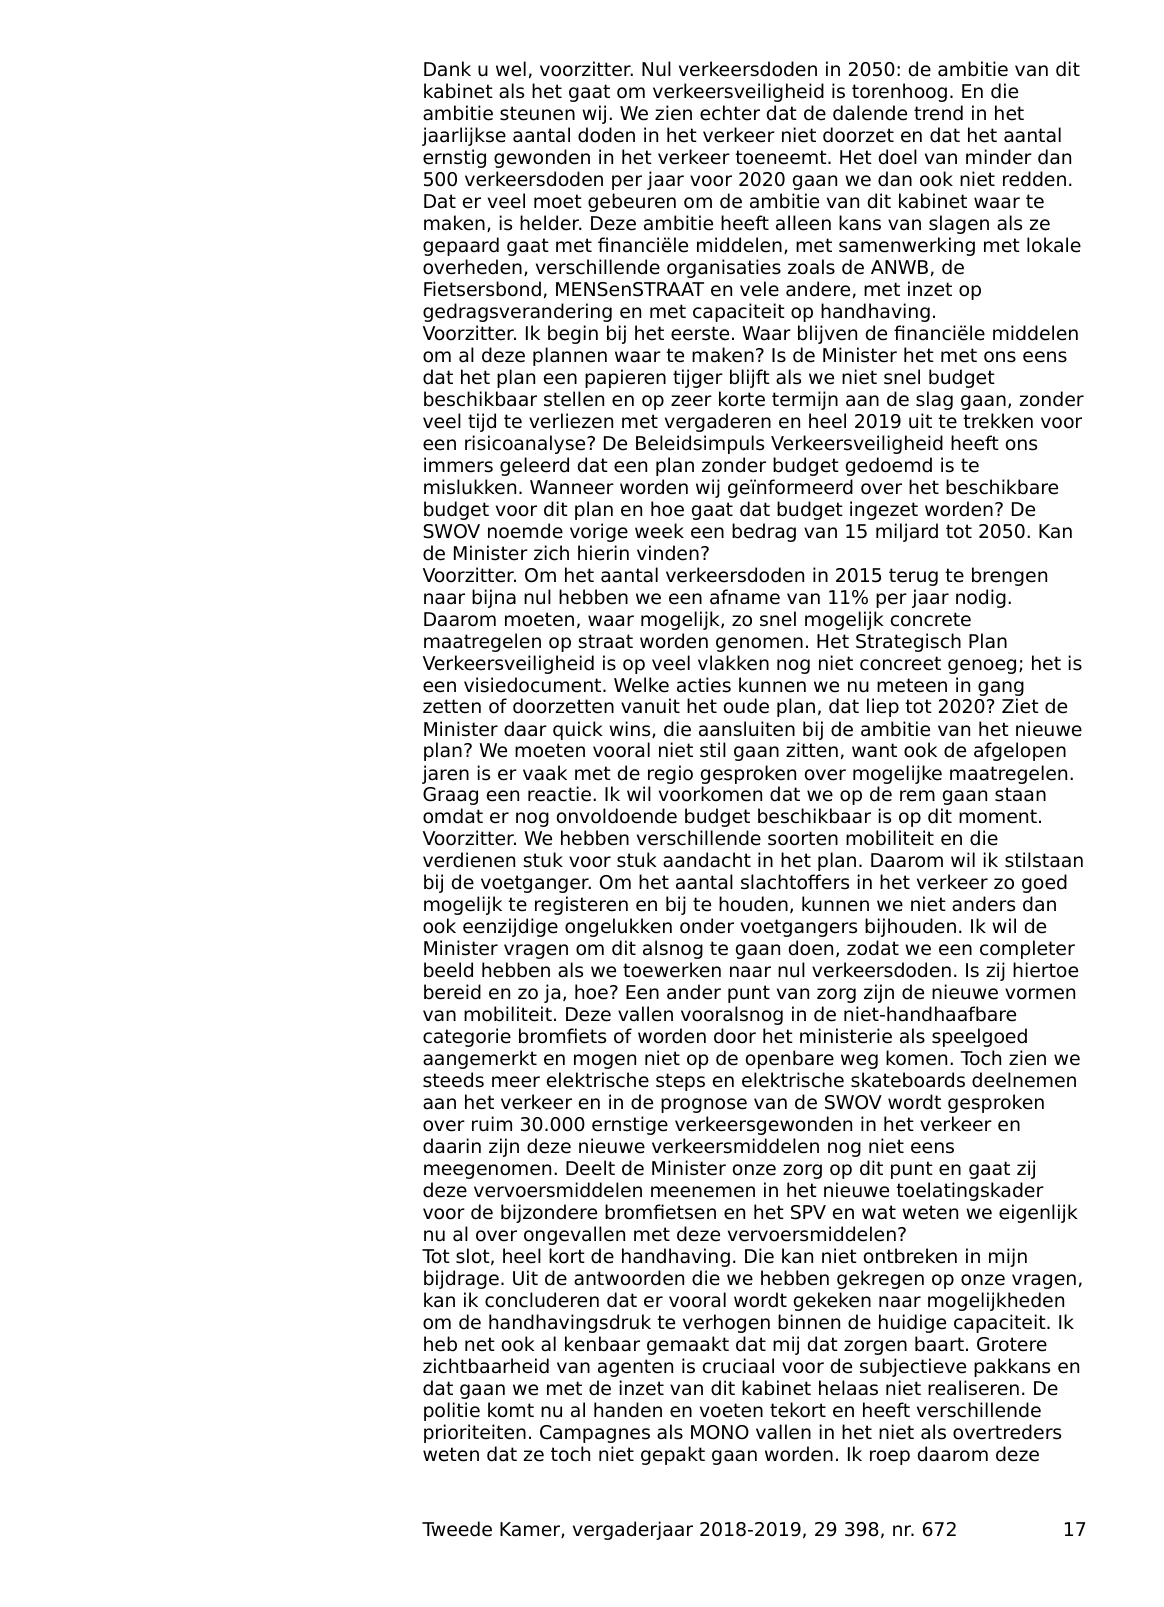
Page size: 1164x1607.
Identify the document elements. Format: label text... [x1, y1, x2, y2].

text Voorzitter. Ik begin bij het eerste. Waar blijven de financiële middelen om al deze plannen waar te maken? Is de Minister het met ons eens dat het plan een papieren tijger blijft als we niet snel budget beschikbaar stellen en op zeer korte termijn aan de slag gaan, zonder veel tijd te verliezen met vergaderen en heel 2019 uit te trekken voor een risicoanalyse? De Beleidsimpuls Verkeersveiligheid heeft ons immers geleerd dat een plan zonder budget gedoemd is te mislukken. Wanneer worden wij geïnformeerd over het beschikbare budget voor dit plan en hoe gaat dat budget ingezet worden? De SWOV noemde vorige week een bedrag van 15 miljard tot 2050. Kan de Minister zich hierin vinden? [422, 323, 1087, 564]
text Dank u wel, voorzitter. Nul verkeersdoden in 2050: de ambitie van dit kabinet als het gaat om verkeersveiligheid is torenhoog. En die ambitie steunen wij. We zien echter dat de dalende trend in het jaarlijkse aantal doden in het verkeer niet doorzet en dat het aantal ernstig gewonden in het verkeer toeneemt. Het doel van minder dan 500 verkeersdoden per jaar voor 2020 gaan we dan ook niet redden. Dat er veel moet gebeuren om de ambitie van dit kabinet waar te maken, is helder. Deze ambitie heeft alleen kans van slagen als ze gepaard gaat met financiële middelen, met samenwerking met lokale overheden, verschillende organisaties zoals de ANWB, de Fietsersbond, MENSenSTRAAT en vele andere, met inzet op gedragsverandering en met capaciteit op handhaving. [422, 59, 1087, 323]
text Voorzitter. Om het aantal verkeersdoden in 2015 terug te brengen naar bijna nul hebben we een afname van 11% per jaar nodig. Daarom moeten, waar mogelijk, zo snel mogelijk concrete maatregelen op straat worden genomen. Het Strategisch Plan Verkeersveiligheid is op veel vlakken nog niet concreet genoeg; het is een visiedocument. Welke acties kunnen we nu meteen in gang zetten of doorzetten vanuit het oude plan, dat liep tot 2020? Ziet de Minister daar quick wins, die aansluiten bij de ambitie van het nieuwe plan? We moeten vooral niet stil gaan zitten, want ook de afgelopen jaren is er vaak met de regio gesproken over mogelijke maatregelen. Graag een reactie. Ik wil voorkomen dat we op de rem gaan staan omdat er nog onvoldoende budget beschikbaar is op dit moment. [422, 564, 1087, 828]
text Voorzitter. We hebben verschillende soorten mobiliteit en die verdienen stuk voor stuk aandacht in het plan. Daarom wil ik stilstaan bij de voetganger. Om het aantal slachtoffers in het verkeer zo goed mogelijk te registeren en bij te houden, kunnen we niet anders dan ook eenzijdige ongelukken onder voetgangers bijhouden. Ik wil de Minister vragen om dit alsnog te gaan doen, zodat we een completer beeld hebben als we toewerken naar nul verkeersdoden. Is zij hiertoe bereid en zo ja, hoe? Een ander punt van zorg zijn de nieuwe vormen van mobiliteit. Deze vallen vooralsnog in de niet-handhaafbare categorie bromfiets of worden door het ministerie als speelgoed aangemerkt en mogen niet op de openbare weg komen. Toch zien we steeds meer elektrische steps en elektrische skateboards deelnemen aan het verkeer en in de prognose van de SWOV wordt gesproken over ruim 30.000 ernstige verkeersgewonden in het verkeer en daarin zijn deze nieuwe verkeersmiddelen nog niet eens meegenomen. Deelt de Minister onze zorg op dit punt en gaat zij deze vervoersmiddelen meenemen in het nieuwe toelatingskader voor de bijzondere bromfietsen en het SPV en wat weten we eigenlijk nu al over ongevallen met deze vervoersmiddelen? [422, 828, 1087, 1246]
text Tot slot, heel kort de handhaving. Die kan niet ontbreken in mijn bijdrage. Uit de antwoorden die we hebben gekregen op onze vragen, kan ik concluderen dat er vooral wordt gekeken naar mogelijkheden om de handhavingsdruk te verhogen binnen de huidige capaciteit. Ik heb net ook al kenbaar gemaakt dat mij dat zorgen baart. Grotere zichtbaarheid van agenten is cruciaal voor de subjectieve pakkans en dat gaan we met de inzet van dit kabinet helaas niet realiseren. De politie komt nu al handen en voeten tekort en heeft verschillende prioriteiten. Campagnes als MONO vallen in het niet als overtreders weten dat ze toch niet gepakt gaan worden. Ik roep daarom deze [422, 1246, 1087, 1466]
